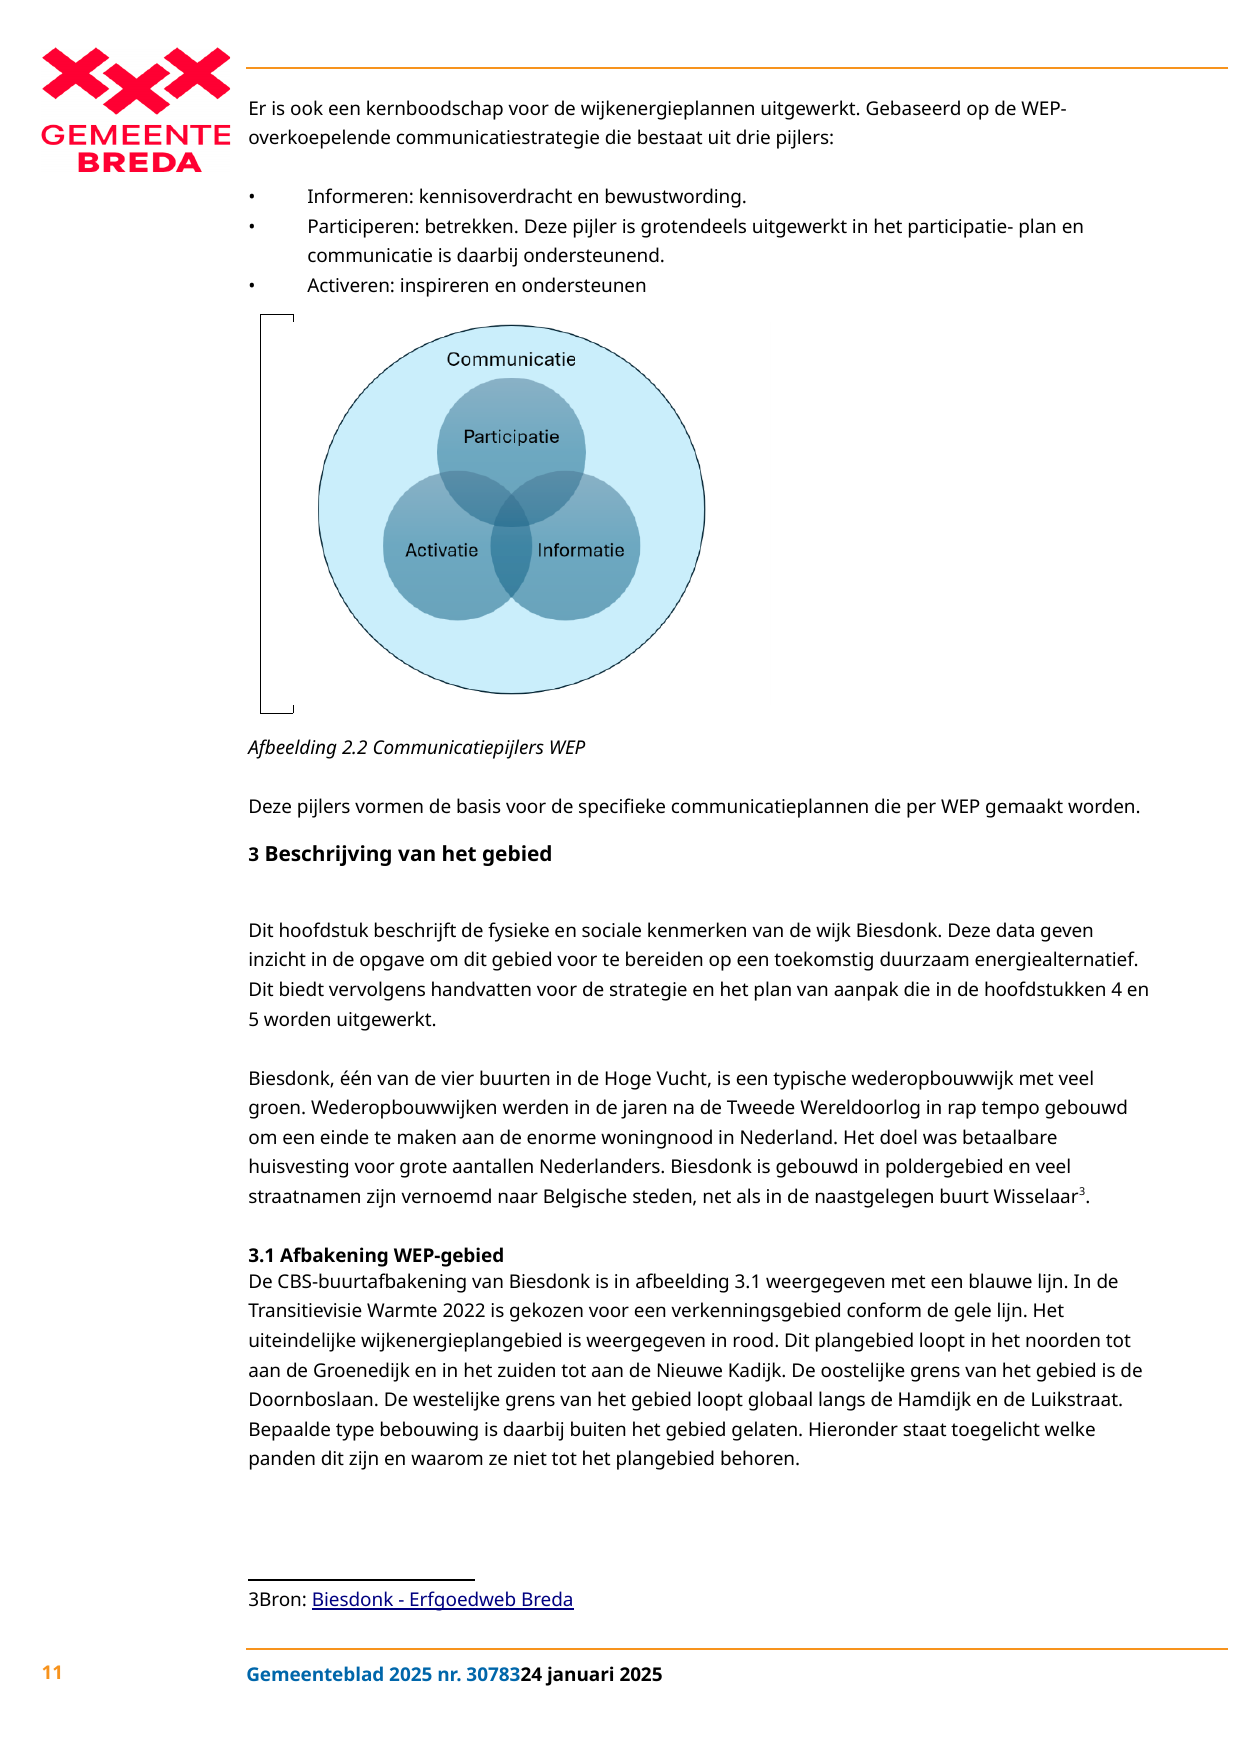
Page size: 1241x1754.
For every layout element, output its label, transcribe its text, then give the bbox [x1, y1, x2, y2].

text Deze pijlers vormen de basis voor de specifieke communicatieplannen die per WEP gemaakt worden. [248, 794, 1152, 819]
picture [268, 322, 771, 705]
text Afbeelding 2.2 Communicatiepijlers WEP [248, 734, 1152, 760]
text 3 Beschrijving van het gebied [248, 839, 1152, 868]
text Er is ook een kernboodschap voor de wijkenergieplannen uitgewerkt. Gebaseerd op de WEP-overkoepelende communicatiestrategie die bestaat uit drie pijlers: [248, 95, 1152, 150]
list Informeren: kennisoverdracht en bewustwording. [248, 183, 1152, 209]
text Dit hoofdstuk beschrijft de fysieke en sociale kenmerken van de wijk Biesdonk. Deze data geven inzicht in de opgave om dit gebied voor te bereiden op een toekomstig duurzaam energiealternatief. Dit biedt vervolgens handvatten voor de strategie en het plan van aanpak die in de hoofdstukken 4 en 5 worden uitgewerkt. [248, 917, 1152, 1031]
text Biesdonk, één van de vier buurten in de Hoge Vucht, is een typische wederopbouwwijk met veel groen. Wederopbouwwijken werden in de jaren na de Tweede Wereldoorlog in rap tempo gebouwd om een einde te maken aan de enorme woningnood in Nederland. Het doel was betaalbare huisvesting voor grote aantallen Nederlanders. Biesdonk is gebouwd in poldergebied en veel straatnamen zijn vernoemd naar Belgische steden, net als in de naastgelegen buurt Wisselaar. [248, 1065, 1152, 1209]
list Participeren: betrekken. Deze pijler is grotendeels uitgewerkt in het participatie- plan en communicatie is daarbij ondersteunend. [248, 213, 1152, 268]
text Bron: Biesdonk - Erfgoedweb Breda [248, 1586, 1152, 1612]
picture [41, 47, 231, 172]
text De CBS-buurtafbakening van Biesdonk is in afbeelding 3.1 weergegeven met een blauwe lijn. In de Transitievisie Warmte 2022 is gekozen voor een verkenningsgebied conform de gele lijn. Het uiteindelijke wijkenergieplangebied is weergegeven in rood. Dit plangebied loopt in het noorden tot aan de Groenedijk en in het zuiden tot aan de Nieuwe Kadijk. De oostelijke grens van het gebied is de Doornboslaan. De westelijke grens van het gebied loopt globaal langs de Hamdijk en de Luikstraat. Bepaalde type bebouwing is daarbij buiten het gebied gelaten. Hieronder staat toegelicht welke panden dit zijn en waarom ze niet tot het plangebied behoren. [248, 1268, 1152, 1471]
list Activeren: inspireren en ondersteunen [248, 272, 1152, 298]
text 3.1 Afbakening WEP-gebied [248, 1242, 1152, 1268]
